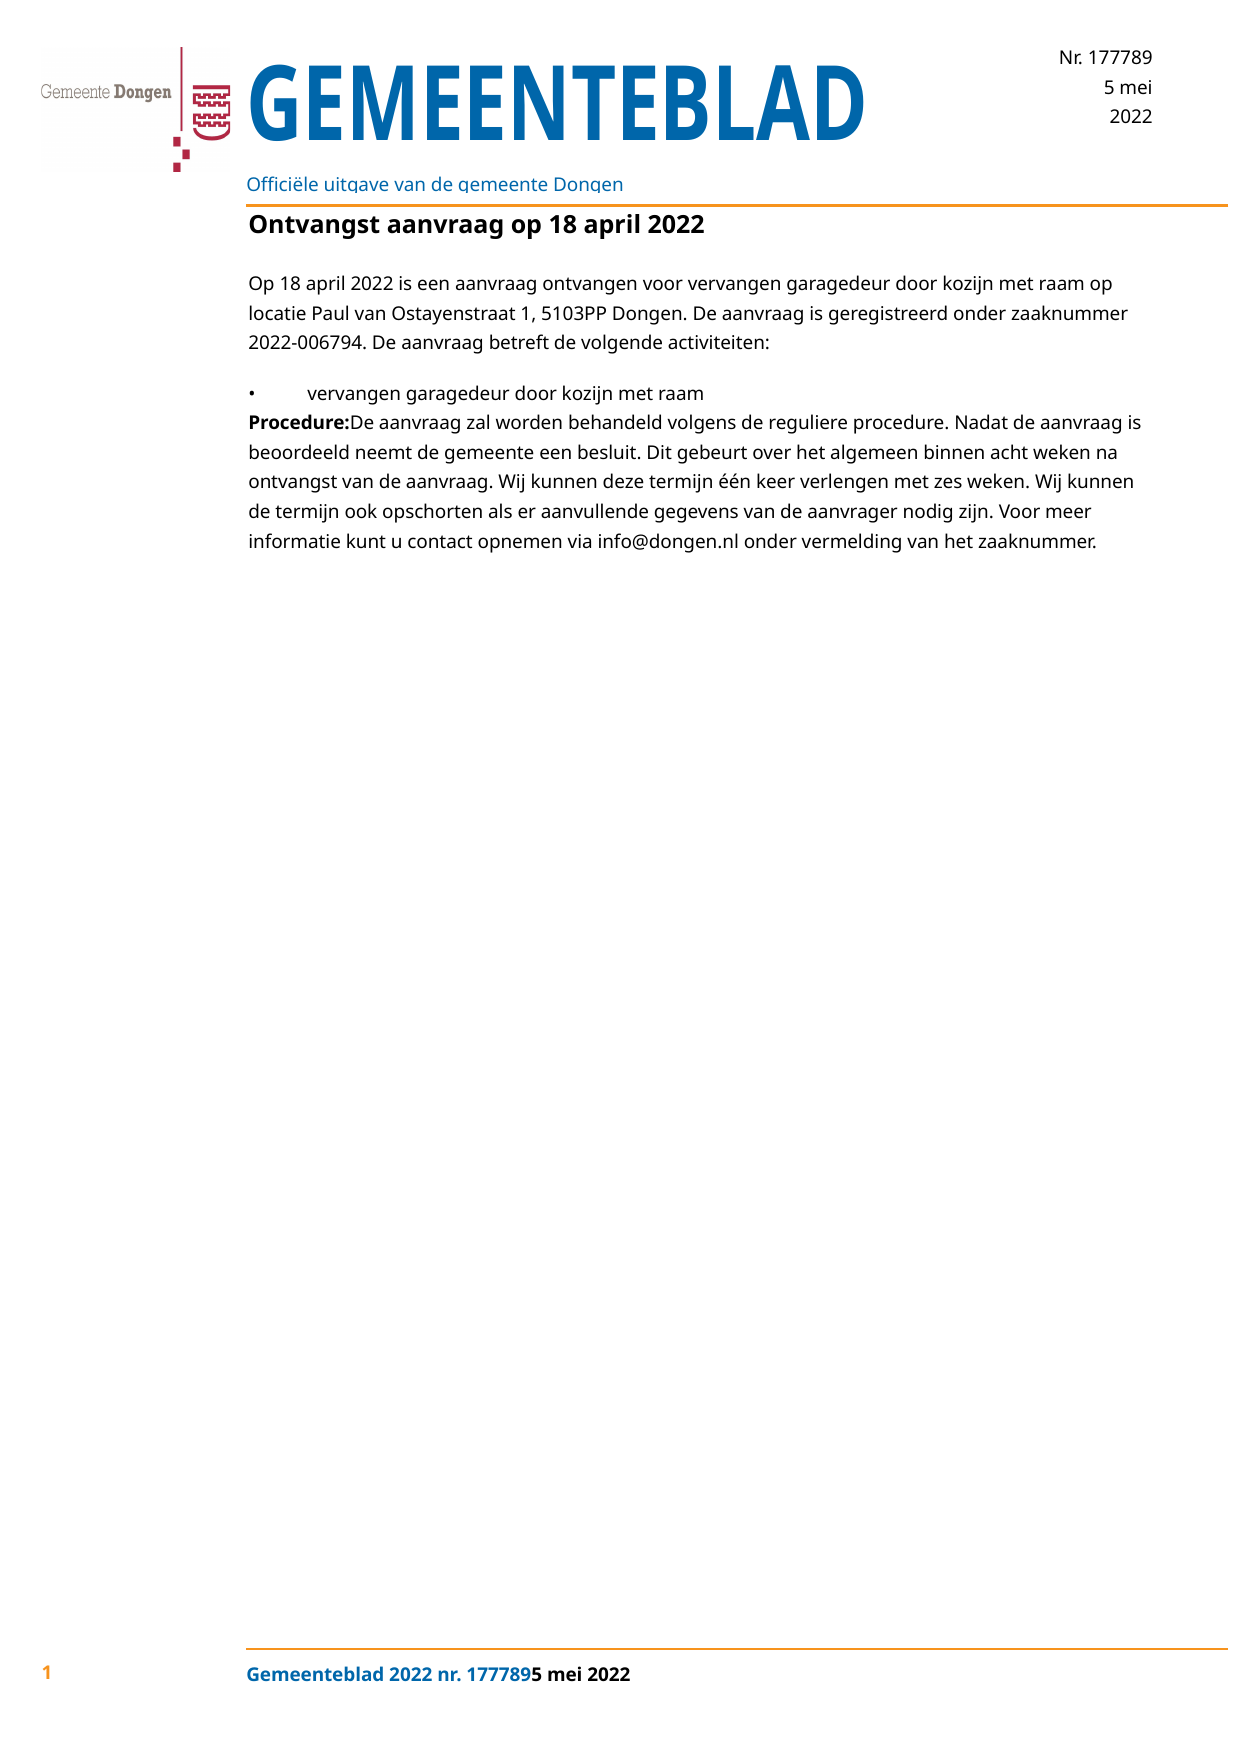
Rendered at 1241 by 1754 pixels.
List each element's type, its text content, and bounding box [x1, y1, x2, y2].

list vervangen garagedeur door kozijn met raam [248, 380, 1152, 406]
text Op 18 april 2022 is een aanvraag ontvangen voor vervangen garagedeur door kozijn met raam op locatie Paul van Ostayenstraat 1, 5103PP Dongen. De aanvraag is geregistreerd onder zaaknummer 2022-006794. De aanvraag betreft de volgende activiteiten: [248, 270, 1152, 355]
text Procedure:De aanvraag zal worden behandeld volgens de reguliere procedure. Nadat de aanvraag is beoordeeld neemt de gemeente een besluit. Dit gebeurt over het algemeen binnen acht weken na ontvangst van de aanvraag. Wij kunnen deze termijn één keer verlengen met zes weken. Wij kunnen de termijn ook opschorten als er aanvullende gegevens van de aanvrager nodig zijn. Voor meer informatie kunt u contact opnemen via info@dongen.nl onder vermelding van het zaaknummer. [248, 409, 1152, 553]
text Ontvangst aanvraag op 18 april 2022 [248, 207, 1152, 241]
picture [41, 47, 231, 172]
